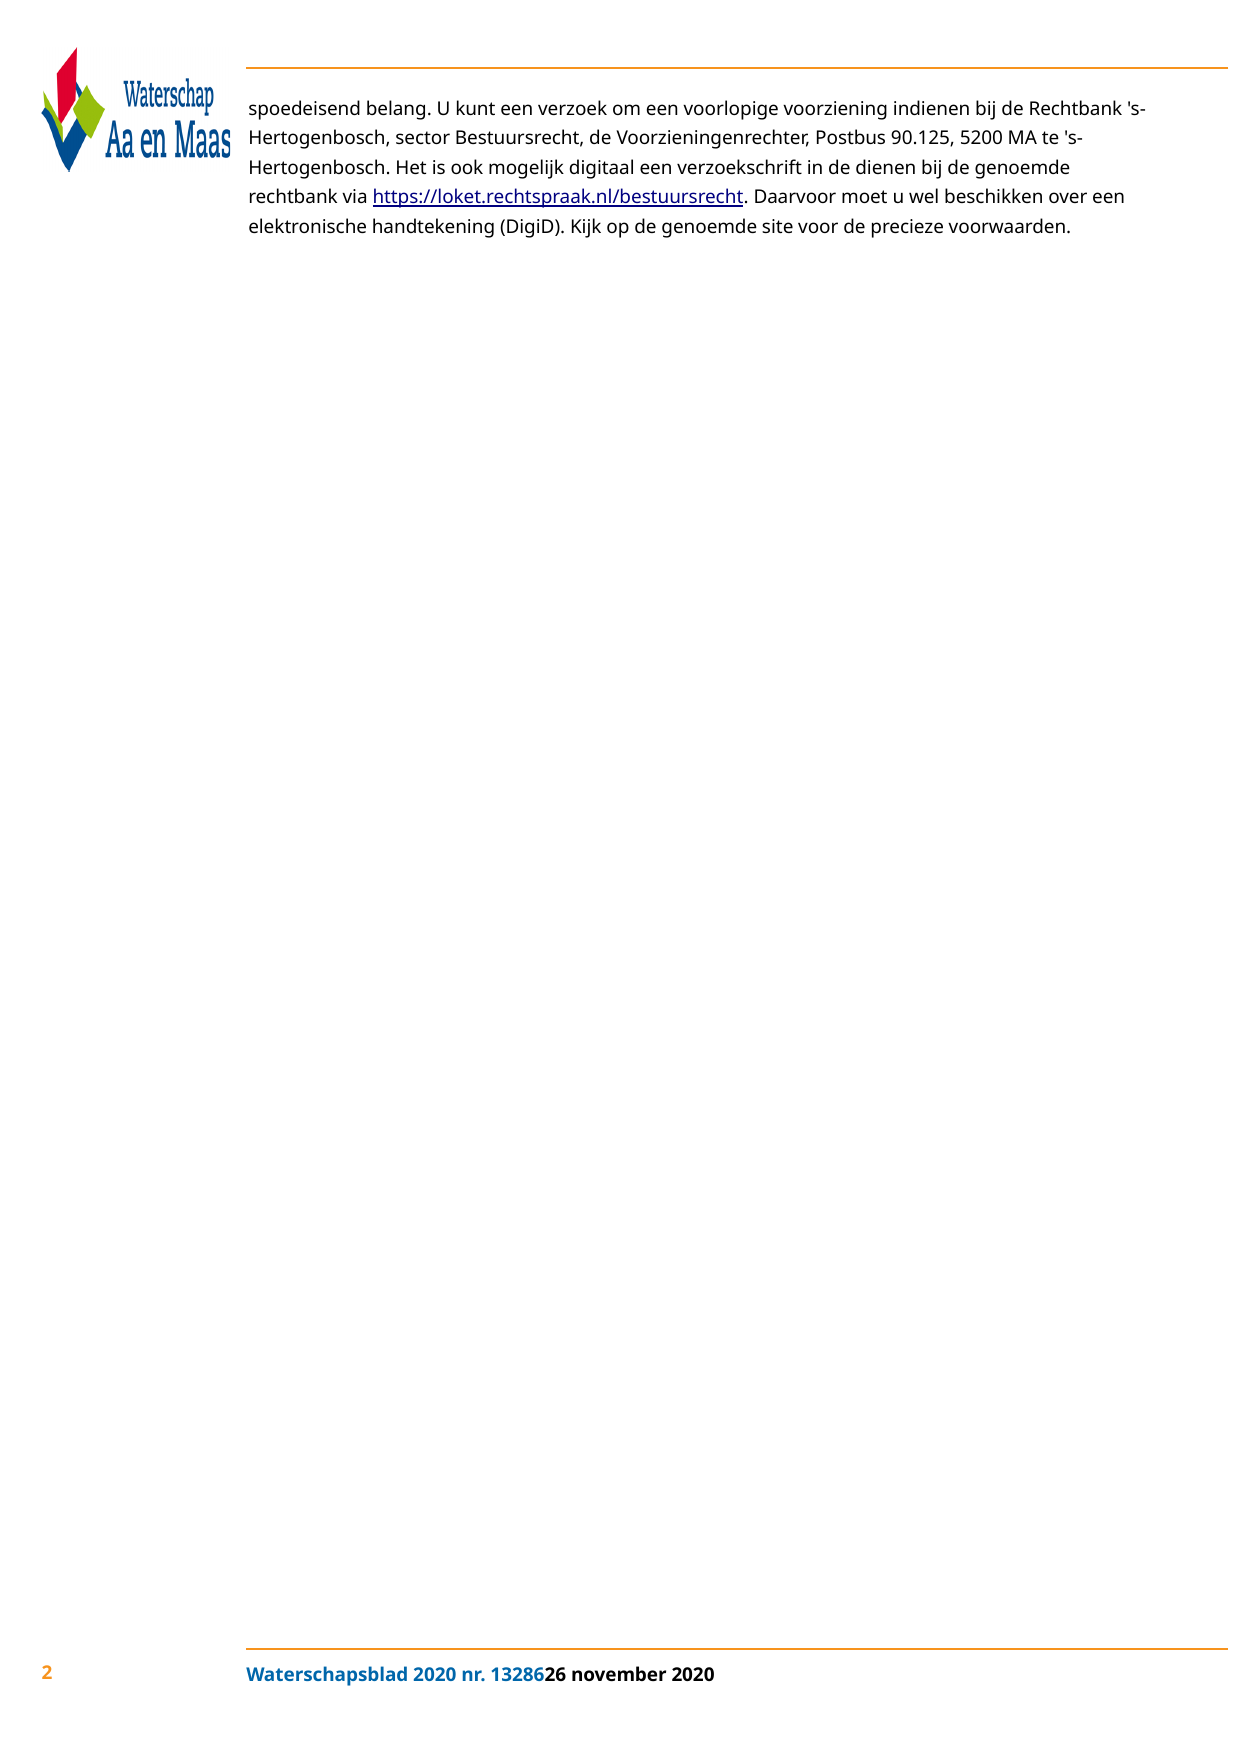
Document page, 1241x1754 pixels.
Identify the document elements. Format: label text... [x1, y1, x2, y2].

picture [41, 47, 231, 172]
text spoedeisend belang. U kunt een verzoek om een voorlopige voorziening indienen bij de Rechtbank 's-Hertogenbosch, sector Bestuursrecht, de Voorzieningenrechter, Postbus 90.125, 5200 MA te 's-Hertogenbosch. Het is ook mogelijk digitaal een verzoekschrift in de dienen bij de genoemde rechtbank via https://loket.rechtspraak.nl/bestuursrecht. Daarvoor moet u wel beschikken over een elektronische handtekening (DigiD). Kijk op de genoemde site voor de precieze voorwaarden. [248, 95, 1152, 239]
